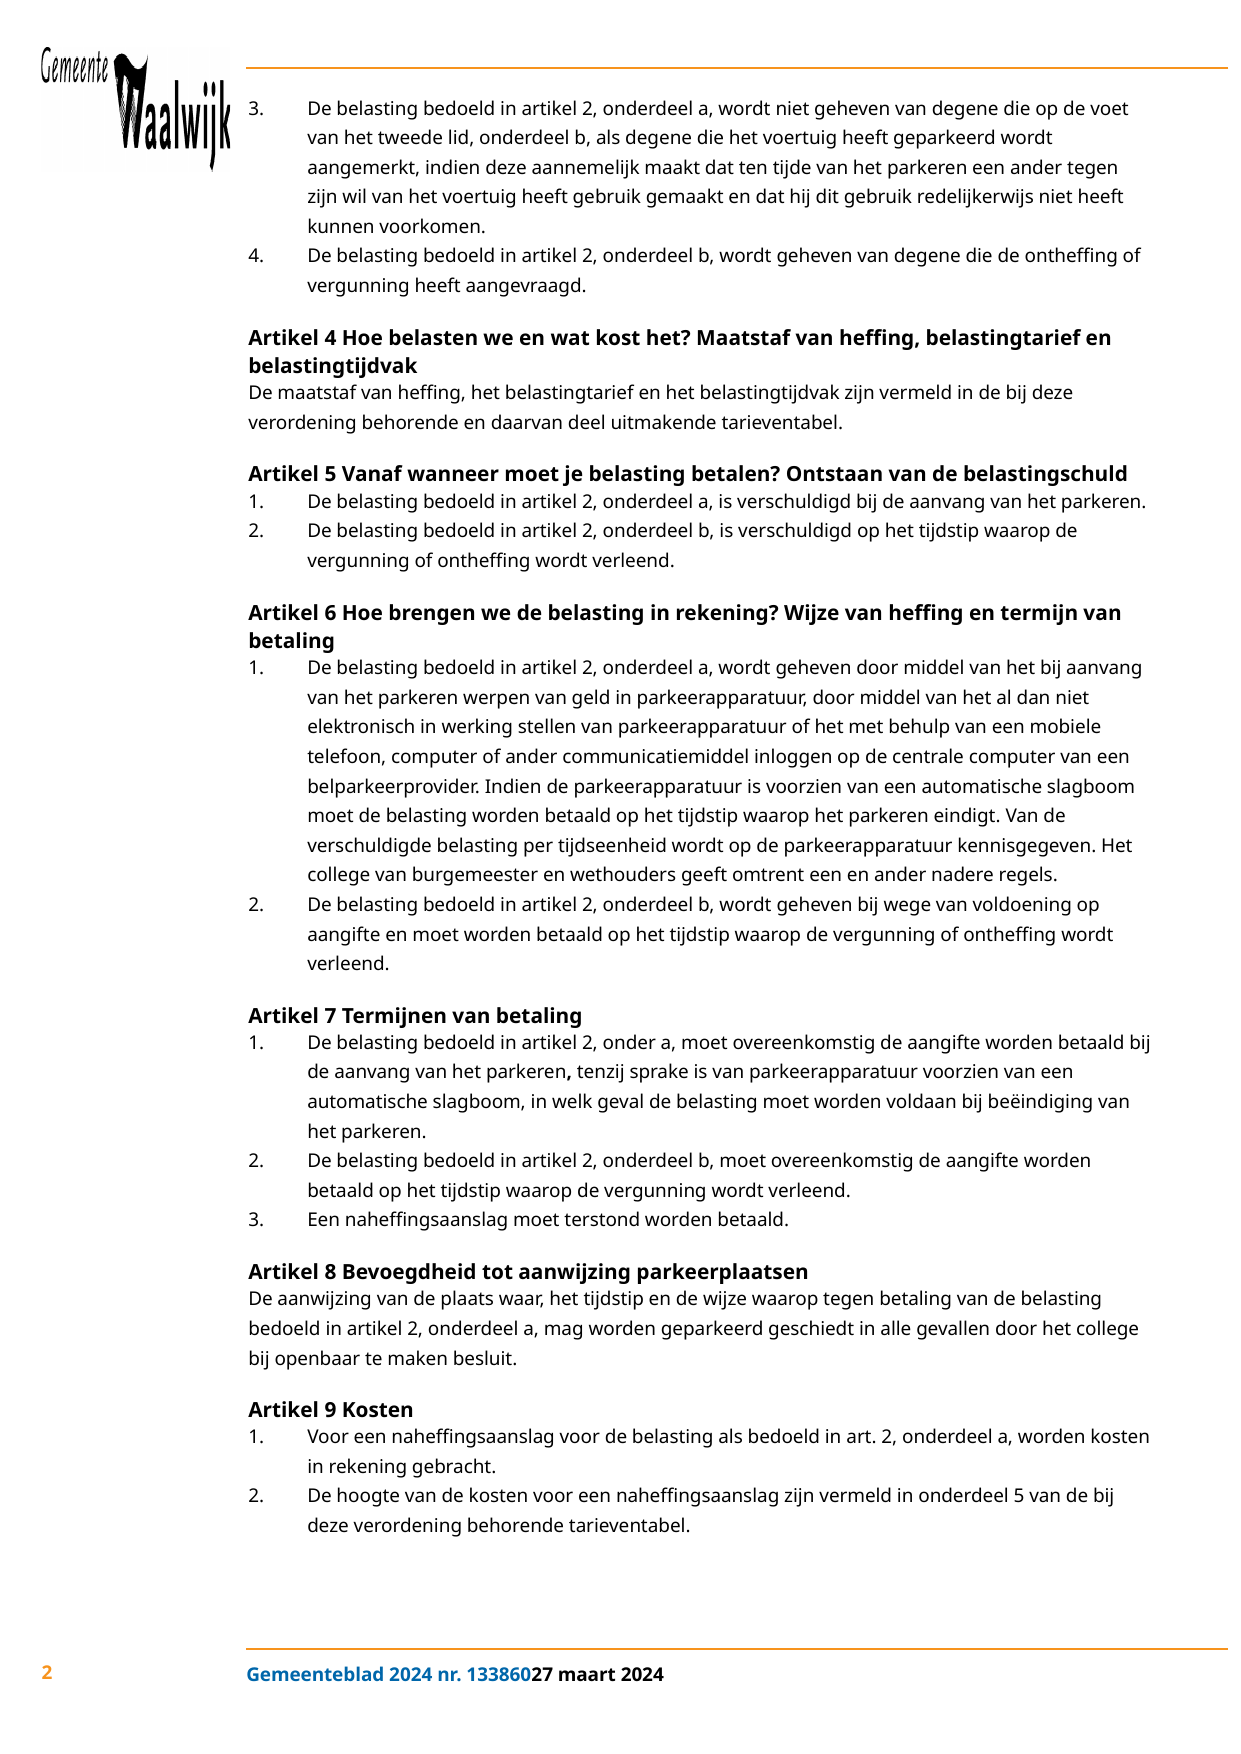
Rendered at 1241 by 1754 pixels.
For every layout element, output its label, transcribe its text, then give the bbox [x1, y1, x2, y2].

text De aanwijzing van de plaats waar, het tijdstip en de wijze waarop tegen betaling van de belasting bedoeld in artikel 2, onderdeel a, mag worden geparkeerd geschiedt in alle gevallen door het college bij openbaar te maken besluit. [248, 1286, 1152, 1370]
text Artikel 5 Vanaf wanneer moet je belasting betalen? Ontstaan van de belastingschuld [248, 459, 1152, 488]
list De belasting bedoeld in artikel 2, onderdeel a, wordt geheven door middel van het bij aanvang van het parkeren werpen van geld in parkeerapparatuur, door middel van het al dan niet elektronisch in werking stellen van parkeerapparatuur of het met behulp van een mobiele telefoon, computer of ander communicatiemiddel inloggen op de centrale computer van een belparkeerprovider. Indien de parkeerapparatuur is voorzien van een automatische slagboom moet de belasting worden betaald op het tijdstip waarop het parkeren eindigt. Van de verschuldigde belasting per tijdseenheid wordt op de parkeerapparatuur kennisgegeven. Het college van burgemeester en wethouders geeft omtrent een en ander nadere regels. [248, 654, 1152, 887]
list De belasting bedoeld in artikel 2, onderdeel b, wordt geheven van degene die de ontheffing of vergunning heeft aangevraagd. [248, 243, 1152, 298]
text Artikel 8 Bevoegdheid tot aanwijzing parkeerplaatsen [248, 1257, 1152, 1286]
list De belasting bedoeld in artikel 2, onder a, moet overeenkomstig de aangifte worden betaald bij de aanvang van het parkeren, tenzij sprake is van parkeerapparatuur voorzien van een automatische slagboom, in welk geval de belasting moet worden voldaan bij beëindiging van het parkeren. [248, 1029, 1152, 1144]
list De belasting bedoeld in artikel 2, onderdeel b, wordt geheven bij wege van voldoening op aangifte en moet worden betaald op het tijdstip waarop de vergunning of ontheffing wordt verleend. [248, 891, 1152, 976]
list De hoogte van de kosten voor een naheffingsaanslag zijn vermeld in onderdeel 5 van de bij deze verordening behorende tarieventabel. [248, 1483, 1152, 1538]
text Artikel 7 Termijnen van betaling [248, 1001, 1152, 1029]
text De maatstaf van heffing, het belastingtarief en het belastingtijdvak zijn vermeld in de bij deze verordening behorende en daarvan deel uitmakende tarieventabel. [248, 379, 1152, 435]
list De belasting bedoeld in artikel 2, onderdeel a, is verschuldigd bij de aanvang van het parkeren. [248, 488, 1152, 514]
picture [41, 47, 231, 172]
list Voor een naheffingsaanslag voor de belasting als bedoeld in art. 2, onderdeel a, worden kosten in rekening gebracht. [248, 1423, 1152, 1479]
text Artikel 6 Hoe brengen we de belasting in rekening? Wijze van heffing en termijn van betaling [248, 598, 1152, 654]
list De belasting bedoeld in artikel 2, onderdeel b, is verschuldigd op het tijdstip waarop de vergunning of ontheffing wordt verleend. [248, 518, 1152, 573]
text Artikel 4 Hoe belasten we en wat kost het? Maatstaf van heffing, belastingtarief en belastingtijdvak [248, 323, 1152, 379]
list De belasting bedoeld in artikel 2, onderdeel b, moet overeenkomstig de aangifte worden betaald op het tijdstip waarop de vergunning wordt verleend. [248, 1147, 1152, 1203]
list De belasting bedoeld in artikel 2, onderdeel a, wordt niet geheven van degene die op de voet van het tweede lid, onderdeel b, als degene die het voertuig heeft geparkeerd wordt aangemerkt, indien deze aannemelijk maakt dat ten tijde van het parkeren een ander tegen zijn wil van het voertuig heeft gebruik gemaakt en dat hij dit gebruik redelijkerwijs niet heeft kunnen voorkomen. [248, 95, 1152, 239]
list Een naheffingsaanslag moet terstond worden betaald. [248, 1207, 1152, 1232]
text Artikel 9 Kosten [248, 1395, 1152, 1423]
